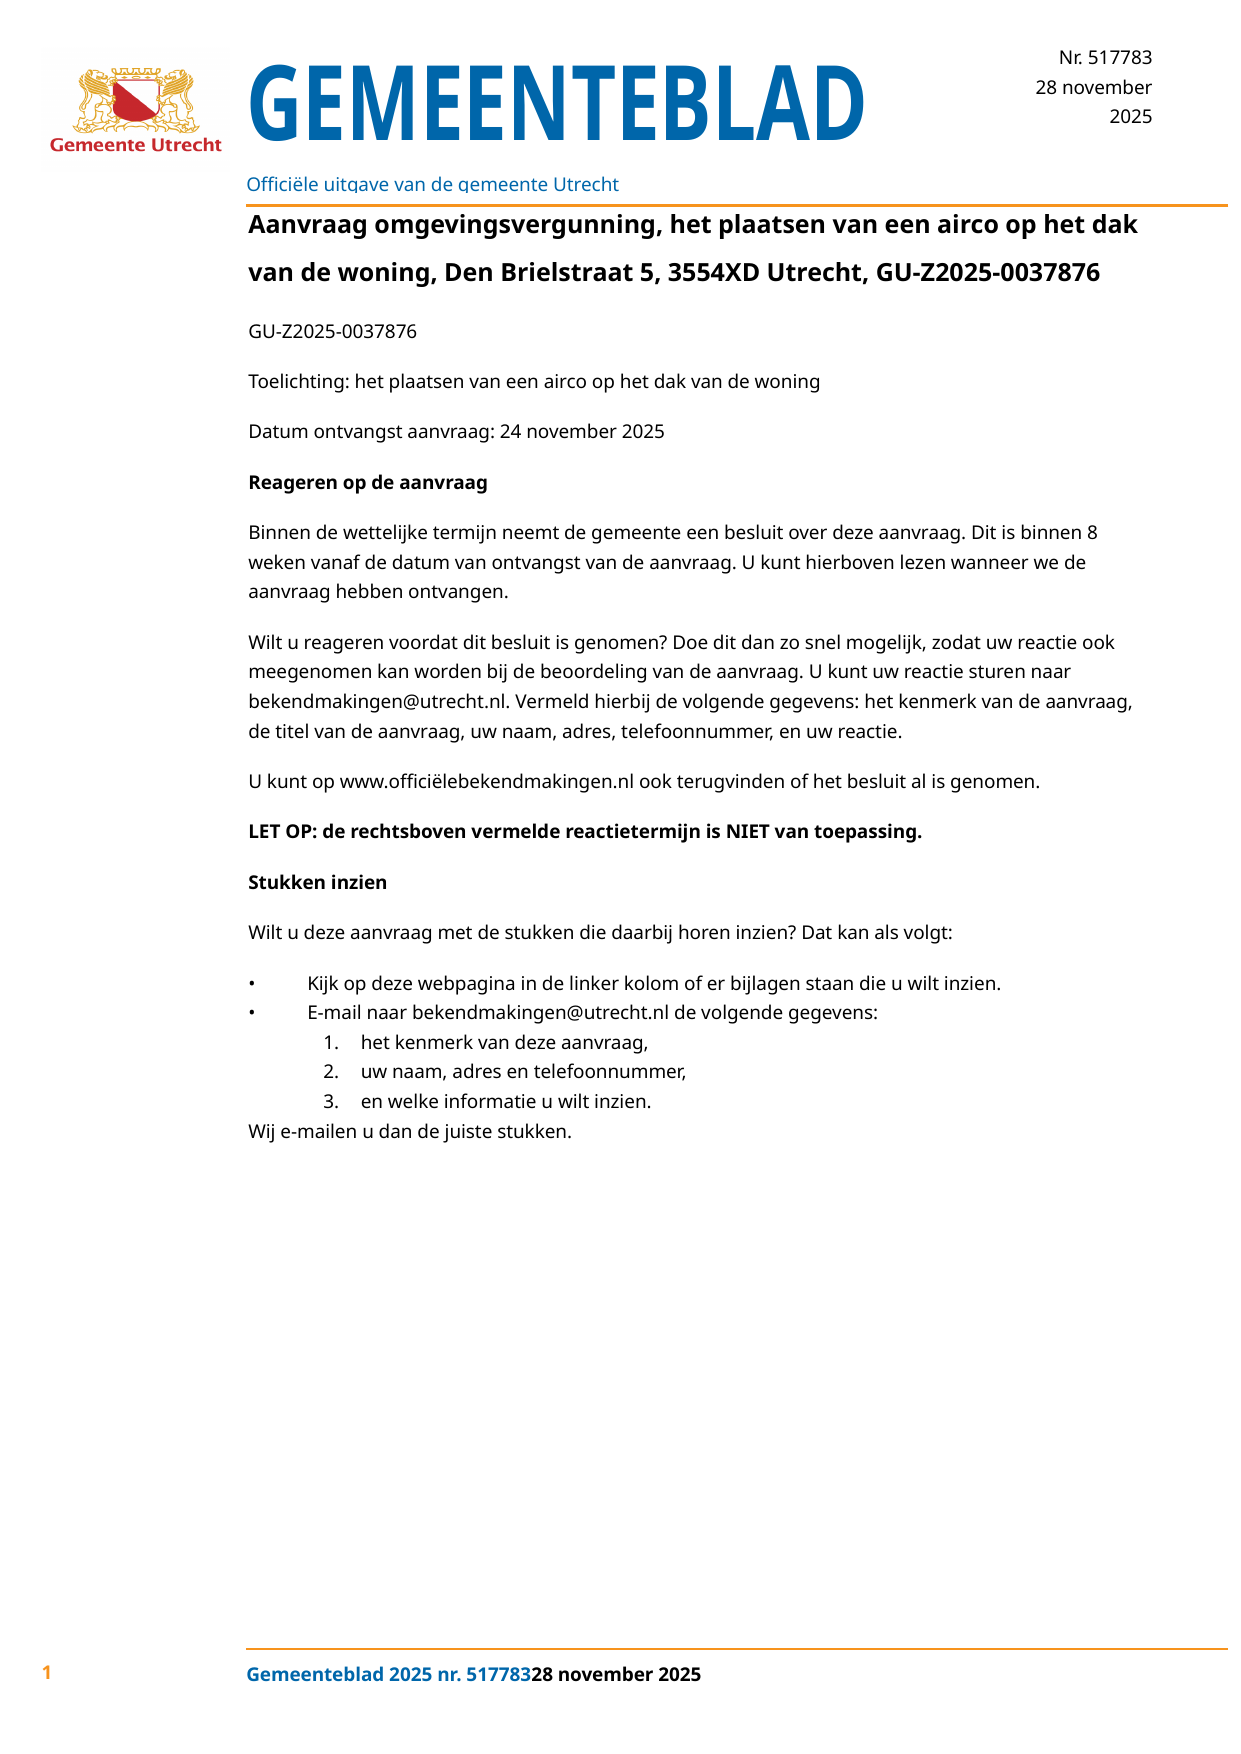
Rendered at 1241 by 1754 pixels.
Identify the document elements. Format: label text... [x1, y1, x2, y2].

text Toelichting: het plaatsen van een airco op het dak van de woning [248, 368, 1152, 394]
text Stukken inzien [248, 869, 1152, 895]
text GU-Z2025-0037876 [248, 318, 1152, 344]
text Wilt u deze aanvraag met de stukken die daarbij horen inzien? Dat kan als volgt: [248, 919, 1152, 945]
list uw naam, adres en telefoonnummer, [323, 1059, 1152, 1084]
picture [41, 47, 231, 172]
text Binnen de wettelijke termijn neemt de gemeente een besluit over deze aanvraag. Dit is binnen 8 weken vanaf de datum van ontvangst van de aanvraag. U kunt hierboven lezen wanneer we de aanvraag hebben ontvangen. [248, 519, 1152, 604]
text U kunt op www.officiëlebekendmakingen.nl ook terugvinden of het besluit al is genomen. [248, 768, 1152, 794]
text Reageren op de aanvraag [248, 469, 1152, 495]
text LET OP: de rechtsboven vermelde reactietermijn is NIET van toepassing. [248, 819, 1152, 844]
text Wij e-mailen u dan de juiste stukken. [248, 1118, 1152, 1144]
text Datum ontvangst aanvraag: 24 november 2025 [248, 419, 1152, 444]
text Aanvraag omgevingsvergunning, het plaatsen van een airco op het dak van de woning, Den Brielstraat 5, 3554XD Utrecht, GU-Z2025-0037876 [248, 207, 1152, 288]
list en welke informatie u wilt inzien. [323, 1088, 1152, 1114]
list Kijk op deze webpagina in de linker kolom of er bijlagen staan die u wilt inzien. [248, 970, 1152, 996]
list E-mail naar bekendmakingen@utrecht.nl de volgende gegevens: [248, 999, 1152, 1025]
text Wilt u reageren voordat dit besluit is genomen? Doe dit dan zo snel mogelijk, zodat uw reactie ook meegenomen kan worden bij de beoordeling van de aanvraag. U kunt uw reactie sturen naar bekendmakingen@utrecht.nl. Vermeld hierbij de volgende gegevens: het kenmerk van de aanvraag, de titel van de aanvraag, uw naam, adres, telefoonnummer, en uw reactie. [248, 629, 1152, 744]
list het kenmerk van deze aanvraag, [323, 1029, 1152, 1055]
